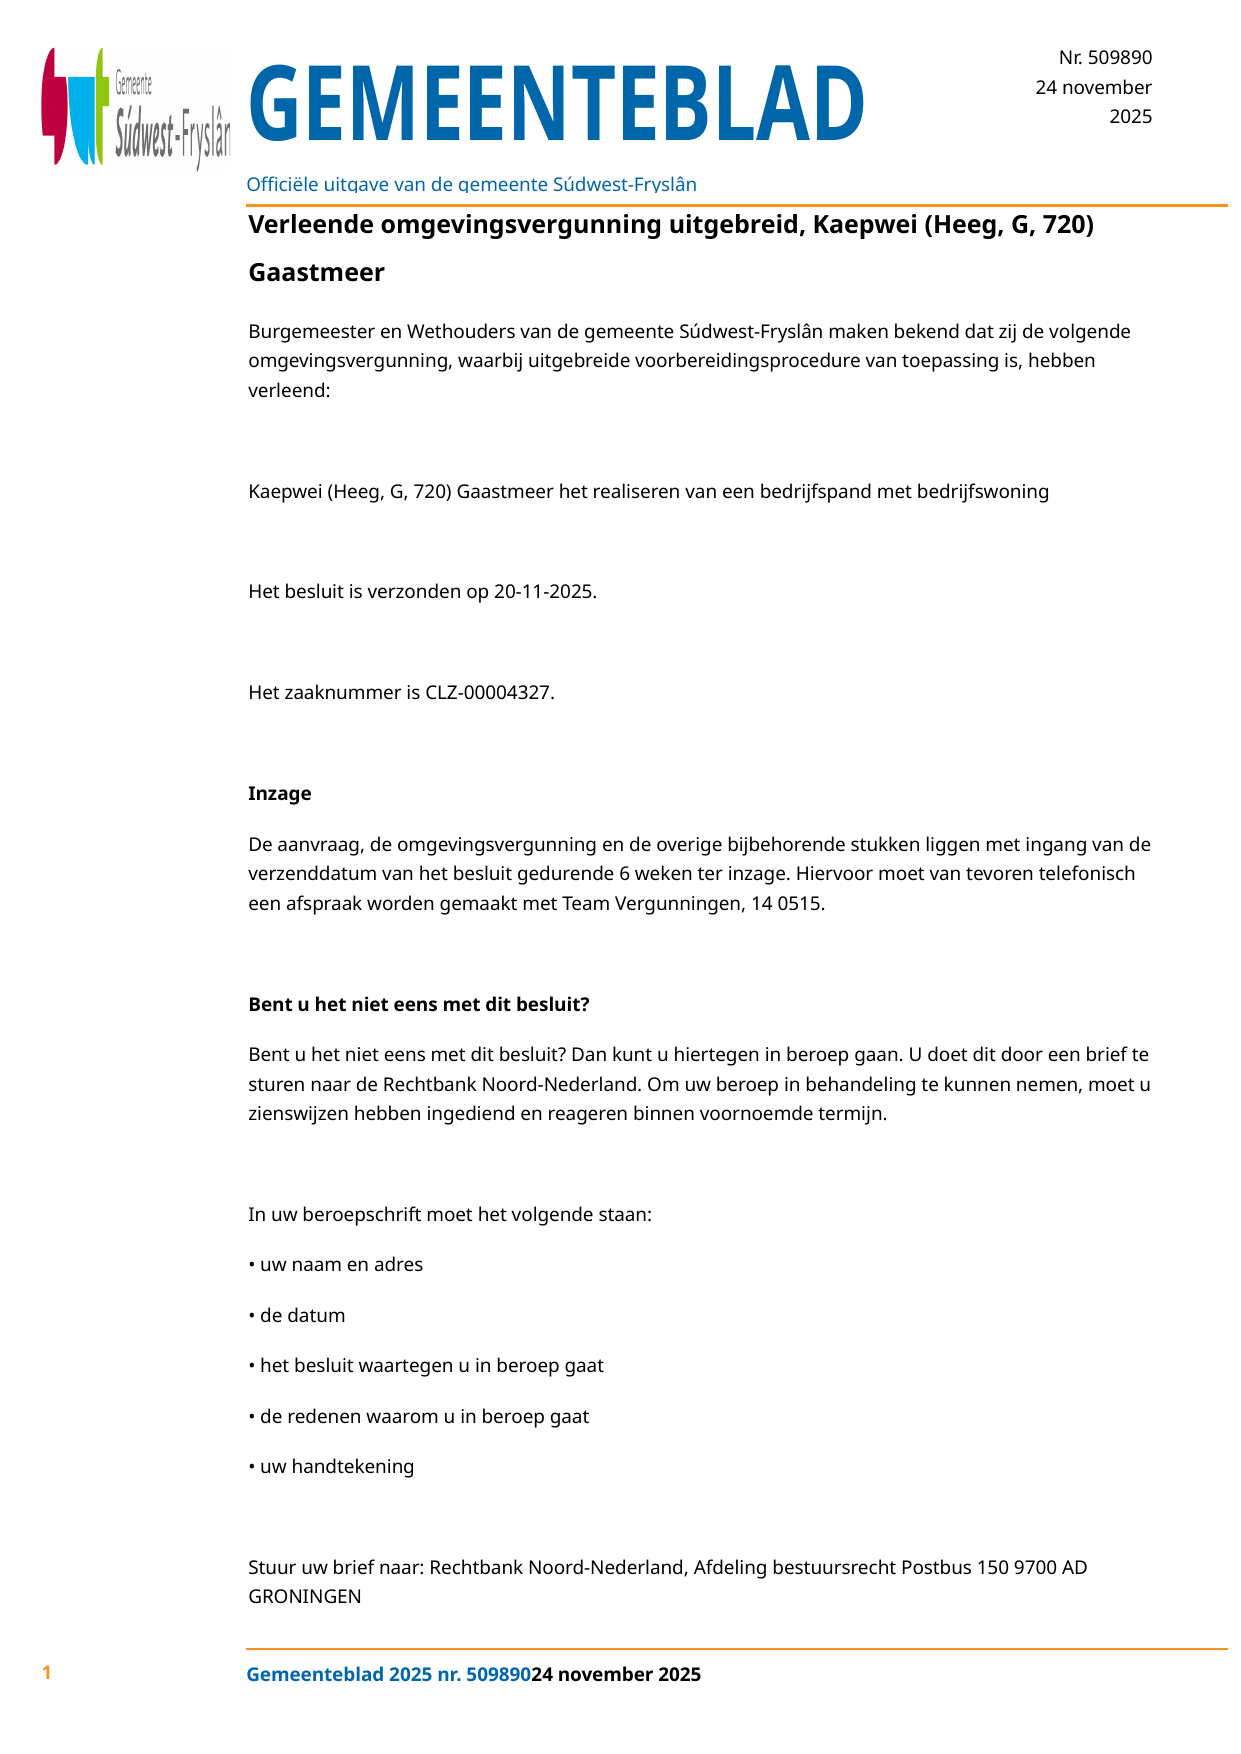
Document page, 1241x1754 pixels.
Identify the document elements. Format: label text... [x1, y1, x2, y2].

text • uw naam en adres [248, 1252, 1152, 1277]
text Burgemeester en Wethouders van de gemeente Súdwest-Fryslân maken bekend dat zij de volgende omgevingsvergunning, waarbij uitgebreide voorbereidingsprocedure van toepassing is, hebben verleend: [248, 318, 1152, 403]
text De aanvraag, de omgevingsvergunning en de overige bijbehorende stukken liggen met ingang van de verzenddatum van het besluit gedurende 6 weken ter inzage. Hiervoor moet van tevoren telefonisch een afspraak worden gemaakt met Team Vergunningen, 14 0515. [248, 831, 1152, 916]
text In uw beroepschrift moet het volgende staan: [248, 1201, 1152, 1227]
text Het zaaknummer is CLZ-00004327. [248, 679, 1152, 705]
text Bent u het niet eens met dit besluit? [248, 991, 1152, 1017]
text Het besluit is verzonden op 20-11-2025. [248, 579, 1152, 604]
text Inzage [248, 780, 1152, 806]
text • het besluit waartegen u in beroep gaat [248, 1352, 1152, 1378]
text Bent u het niet eens met dit besluit? Dan kunt u hiertegen in beroep gaan. U doet dit door een brief te sturen naar de Rechtbank Noord-Nederland. Om uw beroep in behandeling te kunnen nemen, moet u zienswijzen hebben ingediend en reageren binnen voornoemde termijn. [248, 1041, 1152, 1126]
picture [41, 47, 231, 172]
text Verleende omgevingsvergunning uitgebreid, Kaepwei (Heeg, G, 720) Gaastmeer [248, 207, 1152, 288]
text • de datum [248, 1302, 1152, 1328]
text Kaepwei (Heeg, G, 720) Gaastmeer het realiseren van een bedrijfspand met bedrijfswoning [248, 478, 1152, 504]
text Stuur uw brief naar: Rechtbank Noord-Nederland, Afdeling bestuursrecht Postbus 150 9700 AD GRONINGEN [248, 1554, 1152, 1609]
text • de redenen waarom u in beroep gaat [248, 1403, 1152, 1429]
text • uw handtekening [248, 1453, 1152, 1479]
